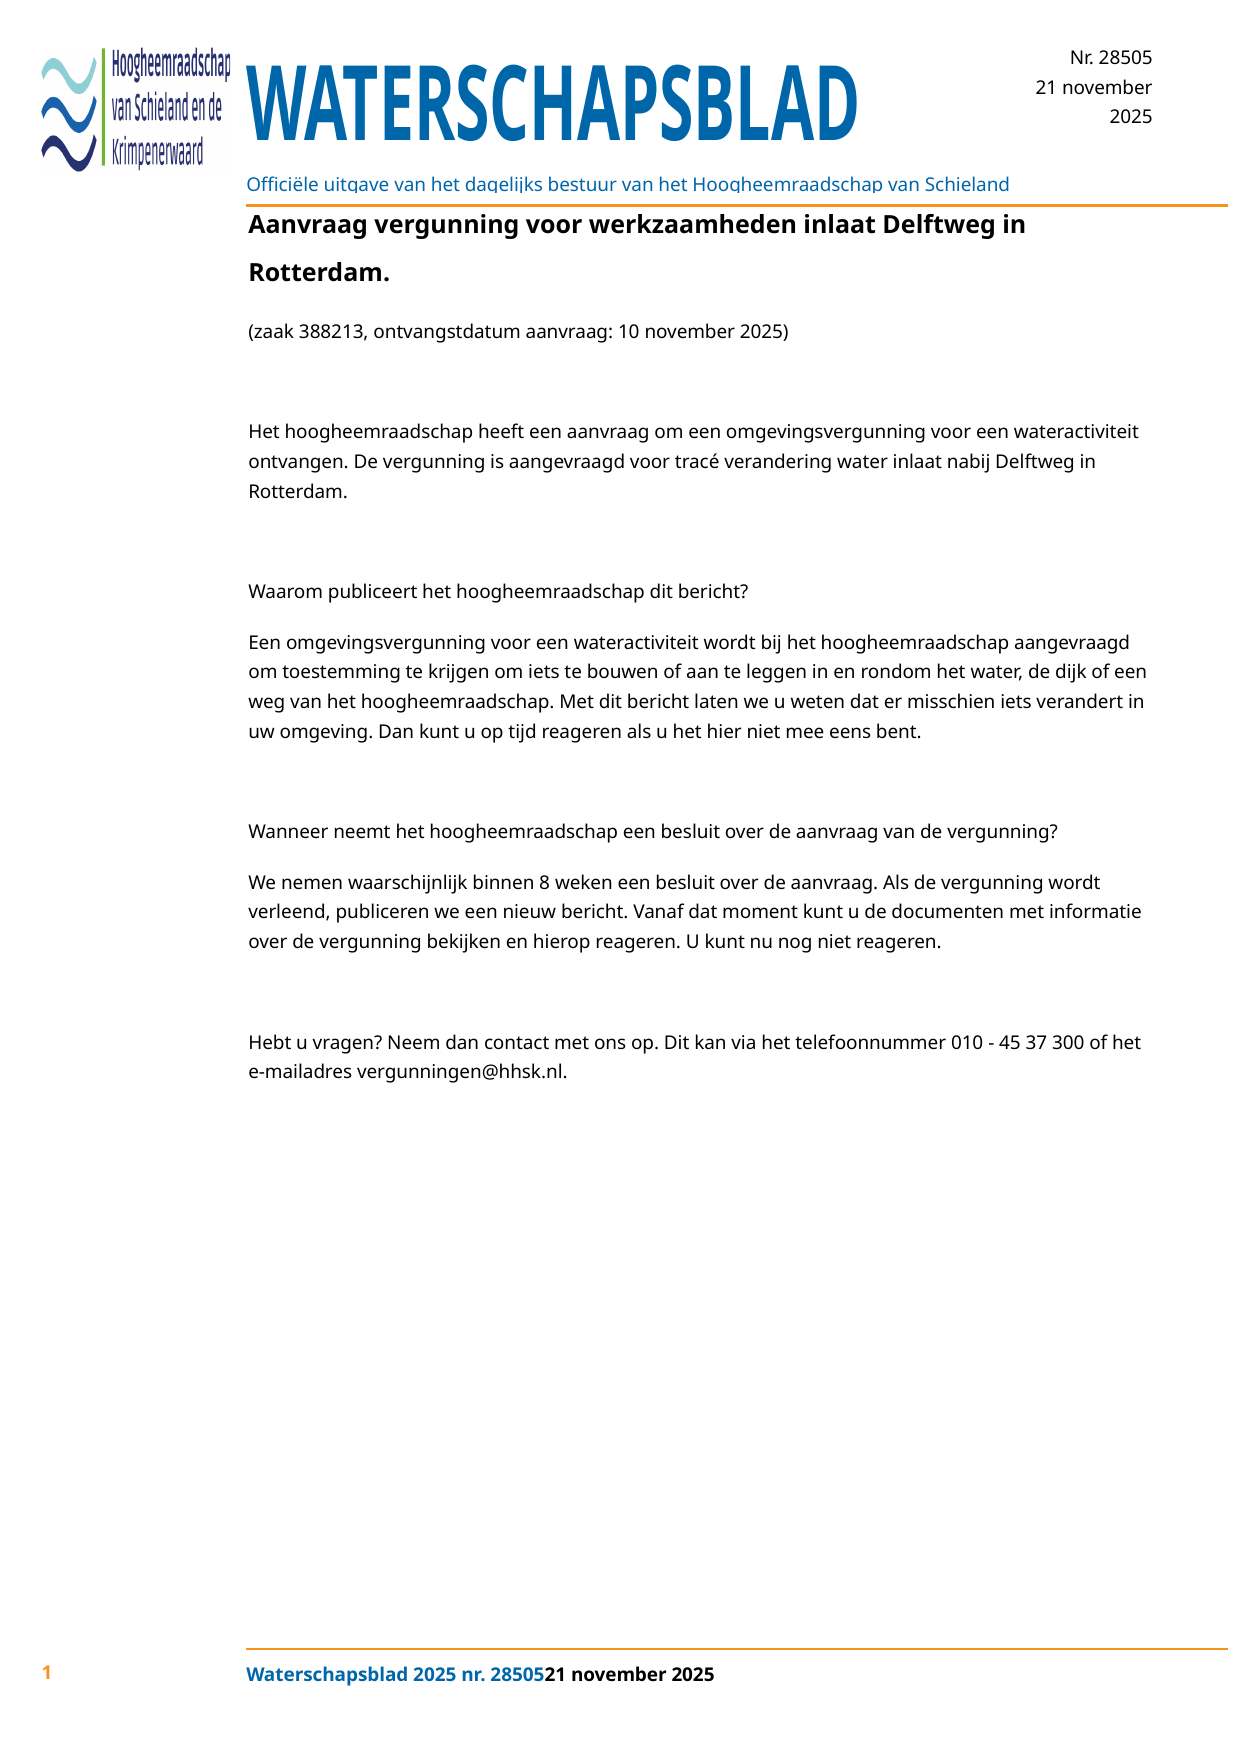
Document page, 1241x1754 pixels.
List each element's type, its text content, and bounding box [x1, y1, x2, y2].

text Hebt u vragen? Neem dan contact met ons op. Dit kan via het telefoonnummer 010 - 45 37 300 of het e-mailadres vergunningen@hhsk.nl. [248, 1029, 1152, 1084]
text Wanneer neemt het hoogheemraadschap een besluit over de aanvraag van de vergunning? [248, 819, 1152, 844]
text Het hoogheemraadschap heeft een aanvraag om een omgevingsvergunning voor een wateractiviteit ontvangen. De vergunning is aangevraagd voor tracé verandering water inlaat nabij Delftweg in Rotterdam. [248, 419, 1152, 504]
text (zaak 388213, ontvangstdatum aanvraag: 10 november 2025) [248, 318, 1152, 344]
text Aanvraag vergunning voor werkzaamheden inlaat Delftweg in Rotterdam. [248, 207, 1152, 288]
text We nemen waarschijnlijk binnen 8 weken een besluit over de aanvraag. Als de vergunning wordt verleend, publiceren we een nieuw bericht. Vanaf dat moment kunt u de documenten met informatie over de vergunning bekijken en hierop reageren. U kunt nu nog niet reageren. [248, 869, 1152, 954]
text Waarom publiceert het hoogheemraadschap dit bericht? [248, 579, 1152, 604]
picture [41, 47, 231, 172]
text Een omgevingsvergunning voor een wateractiviteit wordt bij het hoogheemraadschap aangevraagd om toestemming te krijgen om iets te bouwen of aan te leggen in en rondom het water, de dijk of een weg van het hoogheemraadschap. Met dit bericht laten we u weten dat er misschien iets verandert in uw omgeving. Dan kunt u op tijd reageren als u het hier niet mee eens bent. [248, 629, 1152, 744]
